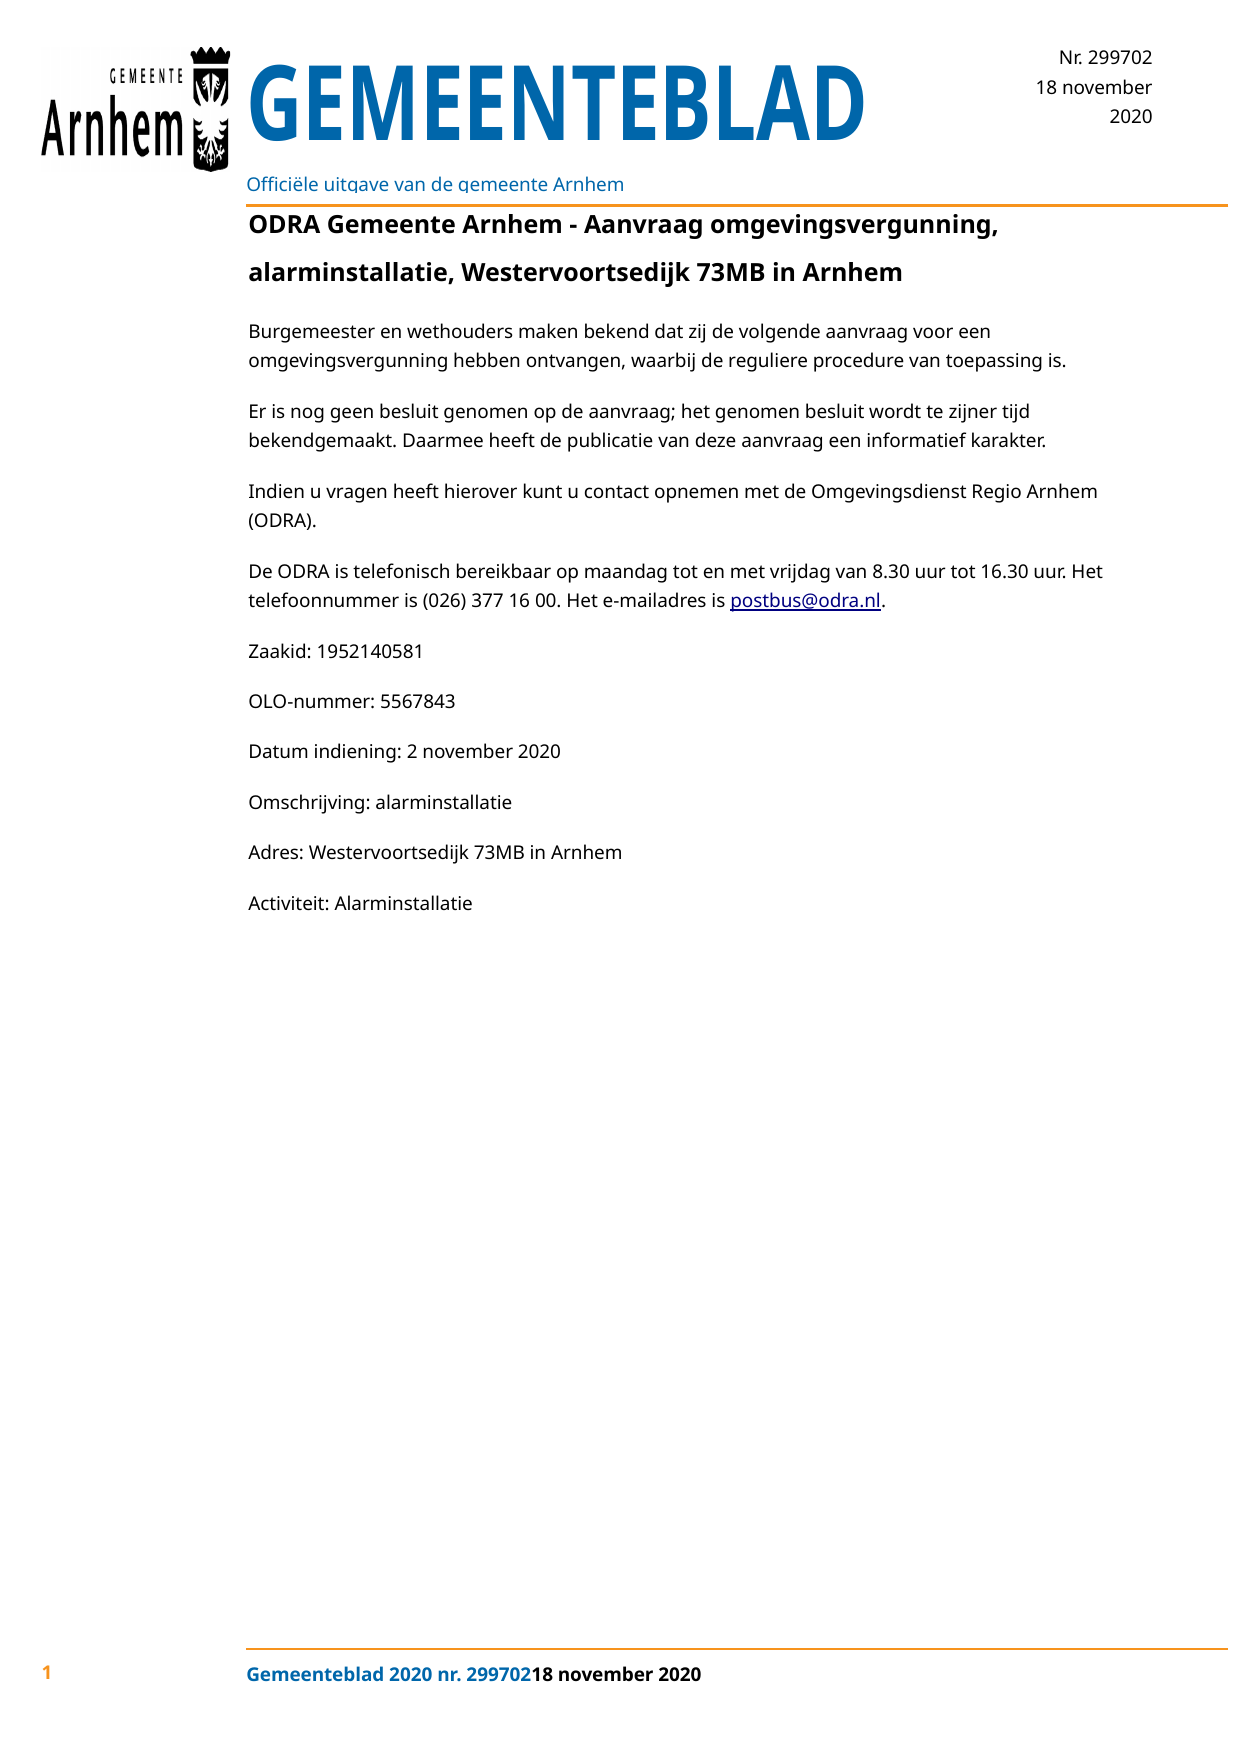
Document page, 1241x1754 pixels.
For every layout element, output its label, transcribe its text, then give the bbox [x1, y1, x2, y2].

text Burgemeester en wethouders maken bekend dat zij de volgende aanvraag voor een omgevingsvergunning hebben ontvangen, waarbij de reguliere procedure van toepassing is. [248, 318, 1152, 373]
text Datum indiening: 2 november 2020 [248, 739, 1152, 764]
text Er is nog geen besluit genomen op de aanvraag; het genomen besluit wordt te zijner tijd bekendgemaakt. Daarmee heeft de publicatie van deze aanvraag een informatief karakter. [248, 398, 1152, 453]
text Indien u vragen heeft hierover kunt u contact opnemen met de Omgevingsdienst Regio Arnhem (ODRA). [248, 478, 1152, 533]
text De ODRA is telefonisch bereikbaar op maandag tot en met vrijdag van 8.30 uur tot 16.30 uur. Het telefoonnummer is (026) 377 16 00. Het e-mailadres is postbus@odra.nl. [248, 558, 1152, 613]
text Activiteit: Alarminstallatie [248, 890, 1152, 916]
text Zaakid: 1952140581 [248, 638, 1152, 664]
text Adres: Westervoortsedijk 73MB in Arnhem [248, 839, 1152, 865]
text Omschrijving: alarminstallatie [248, 789, 1152, 815]
text ODRA Gemeente Arnhem - Aanvraag omgevingsvergunning, alarminstallatie, Westervoortsedijk 73MB in Arnhem [248, 207, 1152, 288]
text OLO-nummer: 5567843 [248, 688, 1152, 714]
picture [41, 47, 231, 172]
